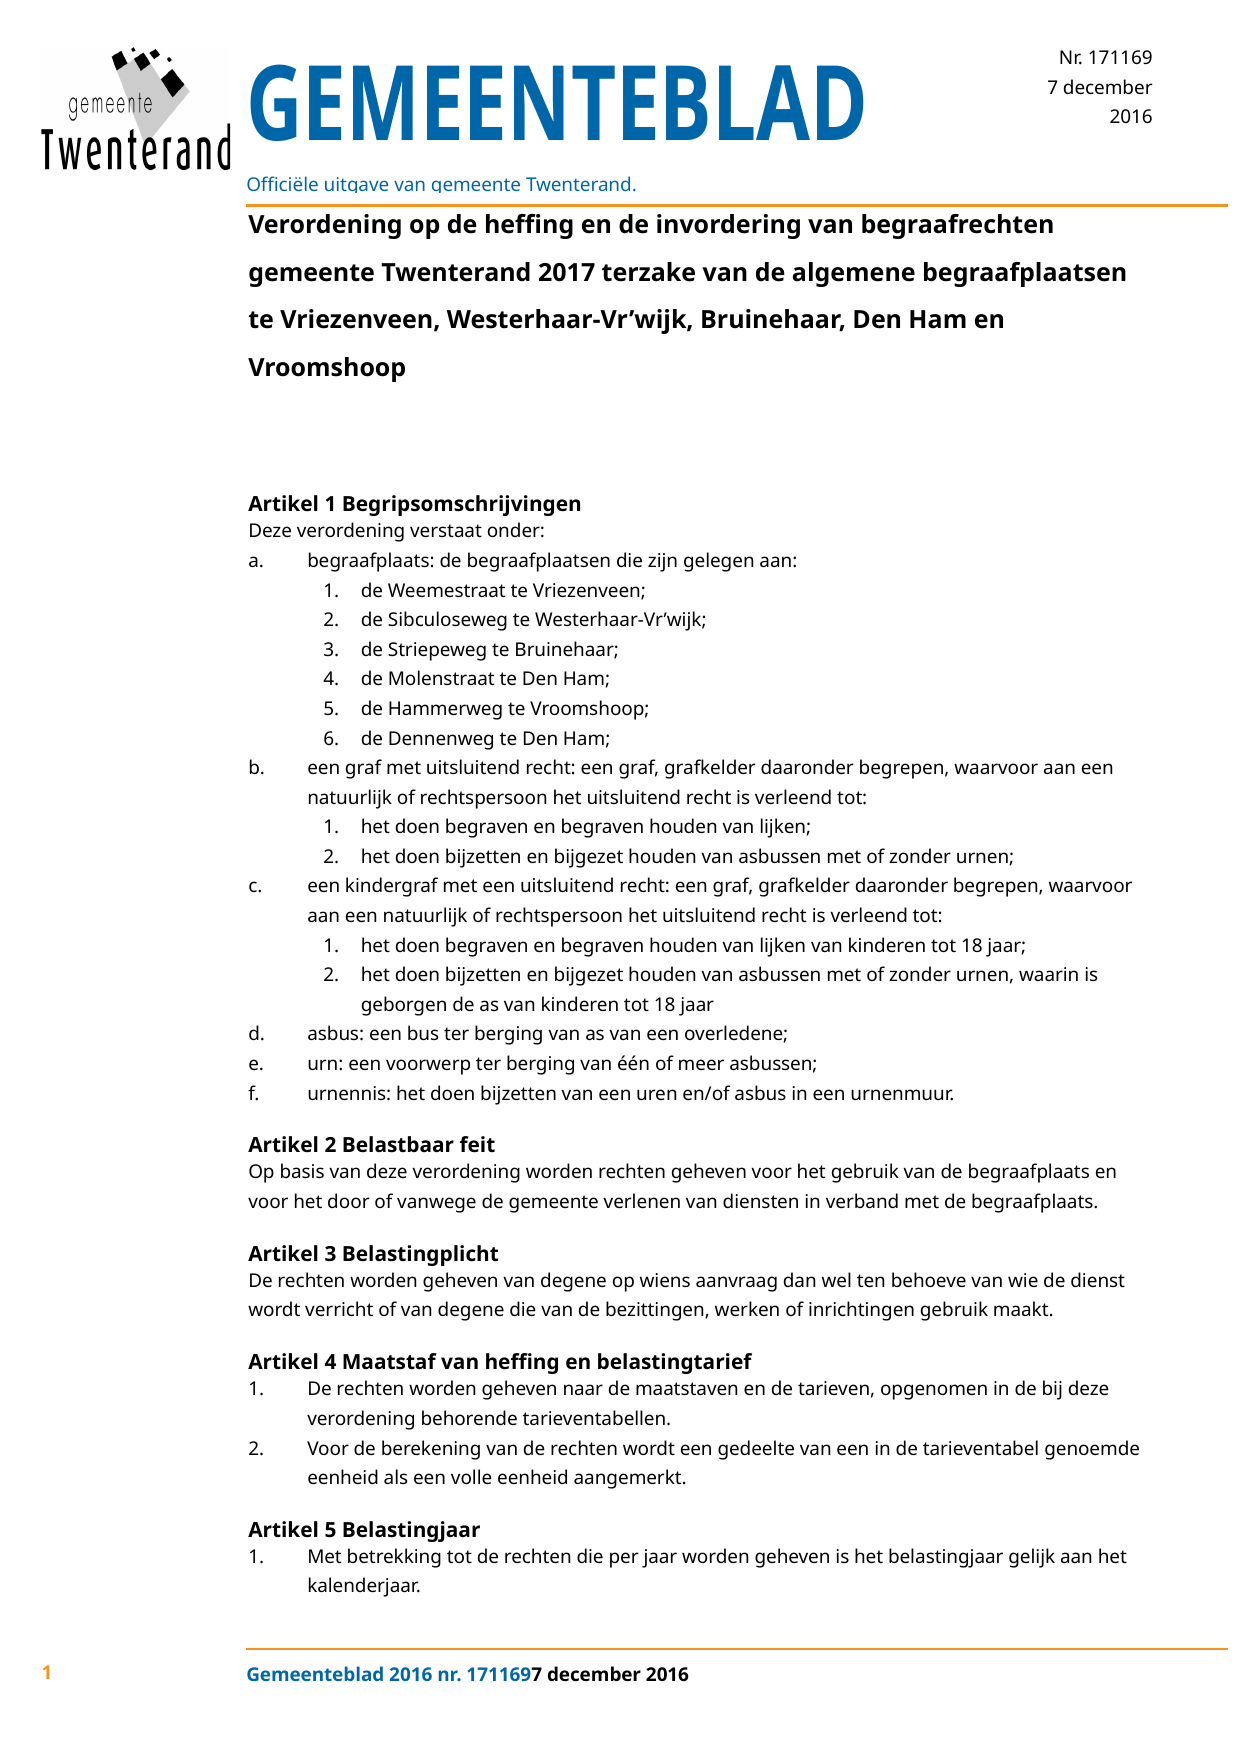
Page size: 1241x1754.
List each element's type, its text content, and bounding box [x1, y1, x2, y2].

list het doen bijzetten en bijgezet houden van asbussen met of zonder urnen; [323, 843, 1152, 869]
text De rechten worden geheven van degene op wiens aanvraag dan wel ten behoeve van wie de dienst wordt verricht of van degene die van de bezittingen, werken of inrichtingen gebruik maakt. [248, 1267, 1152, 1322]
list het doen bijzetten en bijgezet houden van asbussen met of zonder urnen, waarin is geborgen de as van kinderen tot 18 jaar [323, 961, 1152, 1017]
list asbus: een bus ter berging van as van een overledene; [248, 1021, 1152, 1046]
picture [41, 47, 231, 172]
text Artikel 4 Maatstaf van heffing en belastingtarief [248, 1347, 1152, 1376]
list de Dennenweg te Den Ham; [323, 725, 1152, 751]
list een kindergraf met een uitsluitend recht: een graf, grafkelder daaronder begrepen, waarvoor aan een natuurlijk of rechtspersoon het uitsluitend recht is verleend tot: [248, 873, 1152, 928]
list Voor de berekening van de rechten wordt een gedeelte van een in de tarieventabel genoemde eenheid als een volle eenheid aangemerkt. [248, 1435, 1152, 1490]
list urn: een voorwerp ter berging van één of meer asbussen; [248, 1050, 1152, 1076]
text Artikel 2 Belastbaar feit [248, 1130, 1152, 1159]
text Op basis van deze verordening worden rechten geheven voor het gebruik van de begraafplaats en voor het door of vanwege de gemeente verlenen van diensten in verband met de begraafplaats. [248, 1159, 1152, 1214]
list de Sibculoseweg te Westerhaar-Vr’wijk; [323, 606, 1152, 632]
list het doen begraven en begraven houden van lijken van kinderen tot 18 jaar; [323, 932, 1152, 958]
text Artikel 3 Belastingplicht [248, 1239, 1152, 1267]
list urnennis: het doen bijzetten van een uren en/of asbus in een urnenmuur. [248, 1080, 1152, 1106]
text Artikel 5 Belastingjaar [248, 1515, 1152, 1543]
text Artikel 1 Begripsomschrijvingen [248, 489, 1152, 518]
list De rechten worden geheven naar de maatstaven en de tarieven, opgenomen in de bij deze verordening behorende tarieventabellen. [248, 1376, 1152, 1431]
text Deze verordening verstaat onder: [248, 518, 1152, 543]
list begraafplaats: de begraafplaatsen die zijn gelegen aan: [248, 547, 1152, 573]
list de Striepeweg te Bruinehaar; [323, 636, 1152, 662]
list de Hammerweg te Vroomshoop; [323, 695, 1152, 721]
text Verordening op de heffing en de invordering van begraafrechten gemeente Twenterand 2017 terzake van de algemene begraafplaatsen te Vriezenveen, Westerhaar-Vr’wijk, Bruinehaar, Den Ham en Vroomshoop [248, 207, 1152, 384]
list de Weemestraat te Vriezenveen; [323, 577, 1152, 603]
list een graf met uitsluitend recht: een graf, grafkelder daaronder begrepen, waarvoor aan een natuurlijk of rechtspersoon het uitsluitend recht is verleend tot: [248, 754, 1152, 810]
list het doen begraven en begraven houden van lijken; [323, 813, 1152, 839]
list de Molenstraat te Den Ham; [323, 666, 1152, 691]
list Met betrekking tot de rechten die per jaar worden geheven is het belastingjaar gelijk aan het kalenderjaar. [248, 1543, 1152, 1598]
